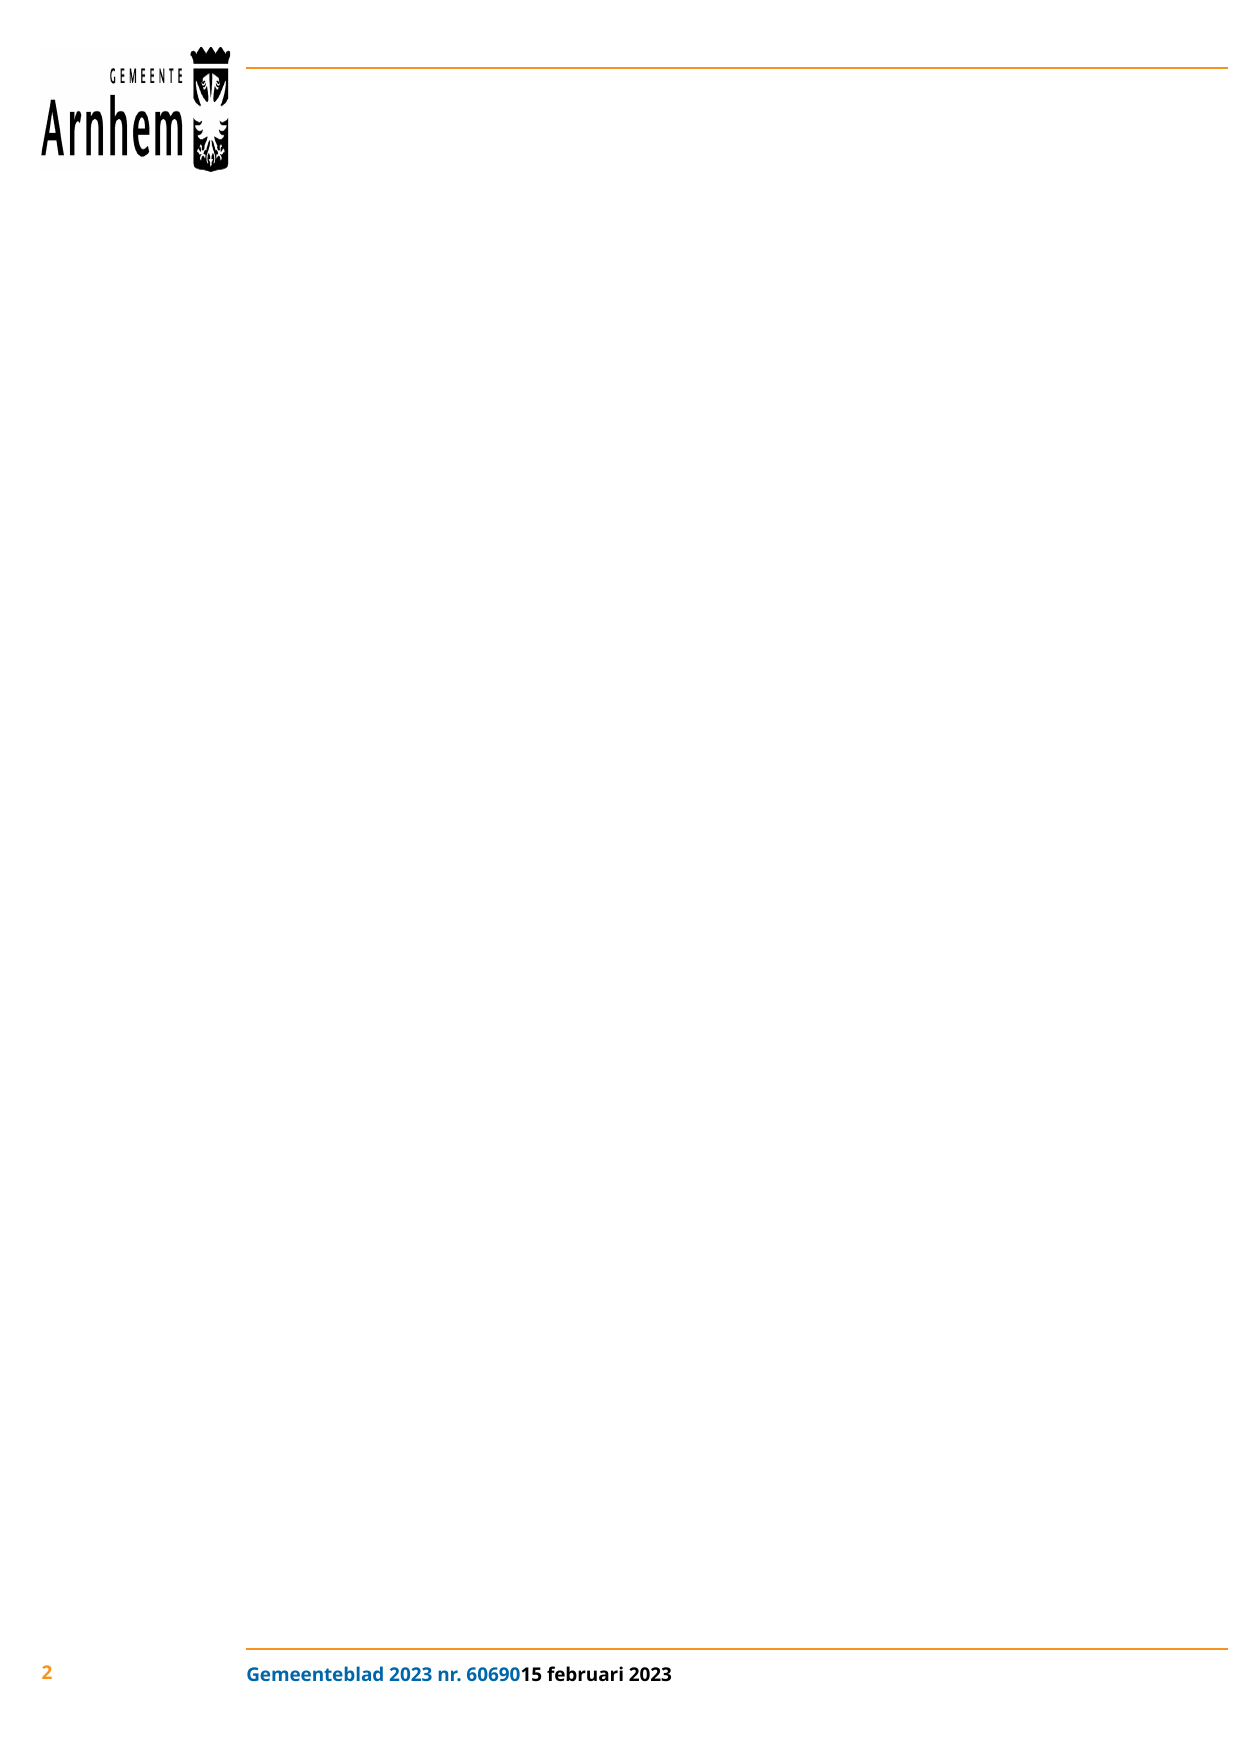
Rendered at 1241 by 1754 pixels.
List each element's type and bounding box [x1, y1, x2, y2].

picture [41, 47, 231, 172]
